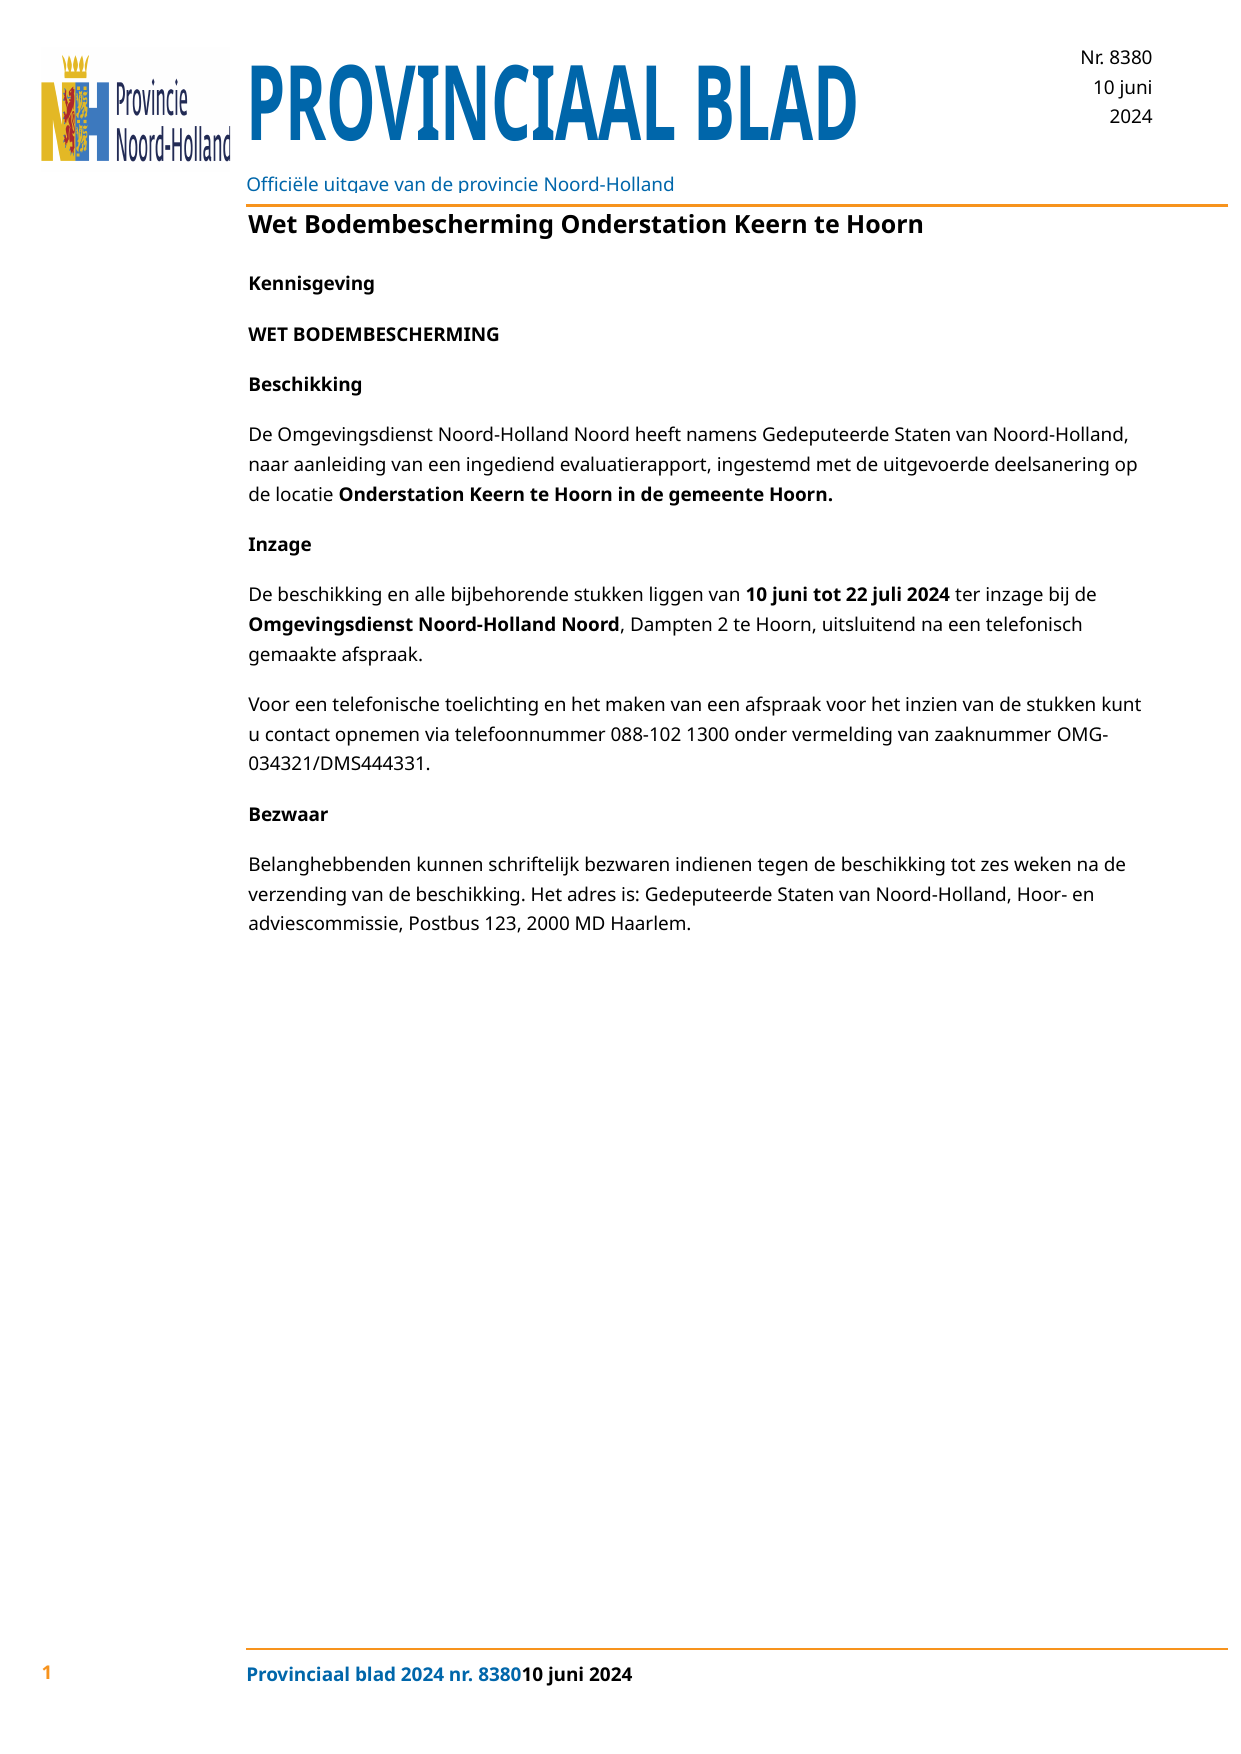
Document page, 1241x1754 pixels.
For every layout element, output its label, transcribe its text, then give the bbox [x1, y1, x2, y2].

text De beschikking en alle bijbehorende stukken liggen van 10 juni tot 22 juli 2024 ter inzage bij de Omgevingsdienst Noord-Holland Noord, Dampten 2 te Hoorn, uitsluitend na een telefonisch gemaakte afspraak. [248, 582, 1152, 666]
text WET BODEMBESCHERMING [248, 321, 1152, 346]
text Inzage [248, 531, 1152, 557]
text Belanghebbenden kunnen schriftelijk bezwaren indienen tegen de beschikking tot zes weken na de verzending van de beschikking. Het adres is: Gedeputeerde Staten van Noord-Holland, Hoor- en adviescommissie, Postbus 123, 2000 MD Haarlem. [248, 851, 1152, 936]
text Kennisgeving [248, 270, 1152, 296]
text De Omgevingsdienst Noord-Holland Noord heeft namens Gedeputeerde Staten van Noord-Holland, naar aanleiding van een ingediend evaluatierapport, ingestemd met de uitgevoerde deelsanering op de locatie Onderstation Keern te Hoorn in de gemeente Hoorn. [248, 422, 1152, 506]
text Voor een telefonische toelichting en het maken van een afspraak voor het inzien van de stukken kunt u contact opnemen via telefoonnummer 088-102 1300 onder vermelding van zaaknummer OMG-034321/DMS444331. [248, 691, 1152, 776]
picture [41, 47, 231, 172]
text Bezwaar [248, 801, 1152, 826]
text Beschikking [248, 371, 1152, 397]
text Wet Bodembescherming Onderstation Keern te Hoorn [248, 207, 1152, 241]
